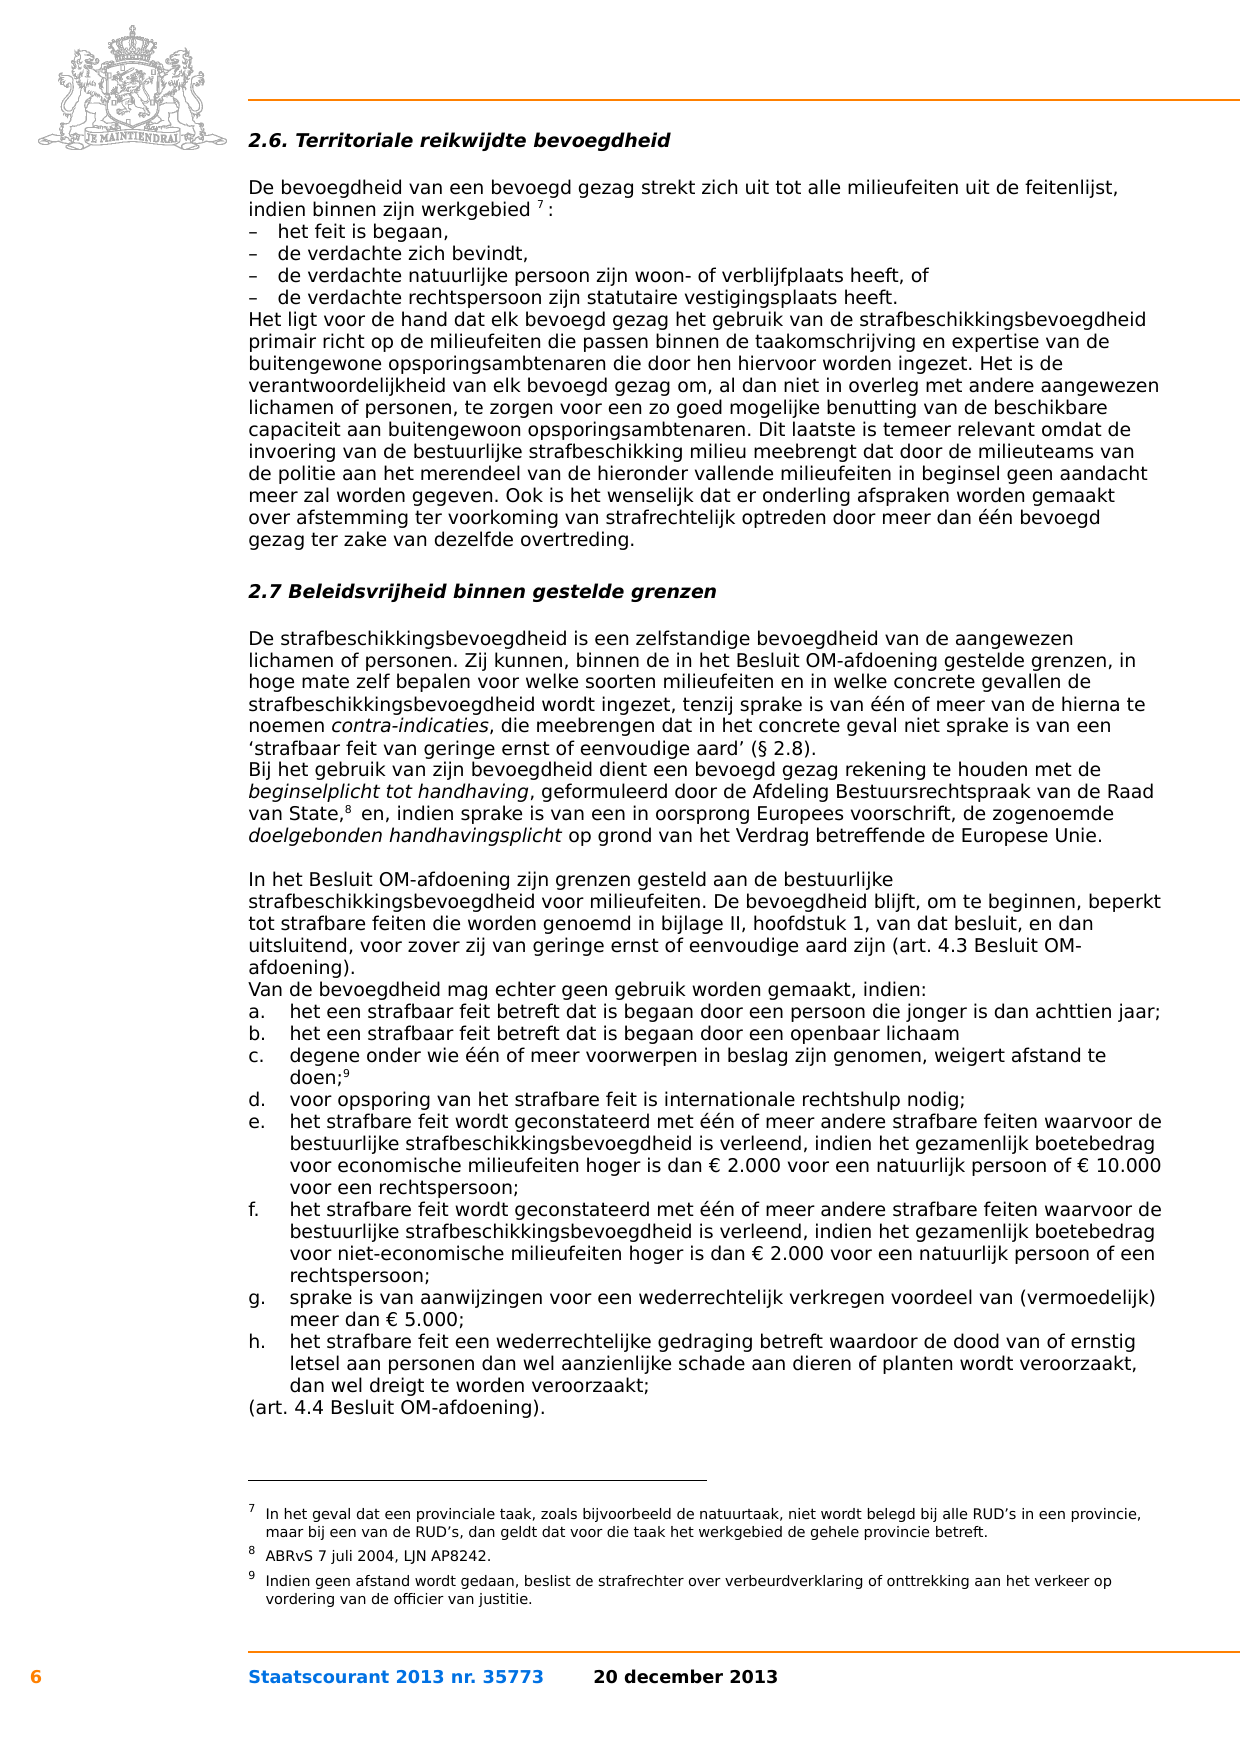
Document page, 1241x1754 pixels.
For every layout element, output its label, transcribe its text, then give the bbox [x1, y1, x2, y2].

text e. het strafbare feit wordt geconstateerd met één of meer andere strafbare feiten waarvoor de bestuurlijke strafbeschikkingsbevoegdheid is verleend, indien het gezamenlijk boetebedrag voor economische milieufeiten hoger is dan € 2.000 voor een natuurlijk persoon of € 10.000 voor een rechtspersoon; [248, 1111, 1163, 1199]
text De bevoegdheid van een bevoegd gezag strekt zich uit tot alle milieufeiten uit de feitenlijst, indien binnen zijn werkgebied : [248, 177, 1163, 221]
text – de verdachte rechtspersoon zijn statutaire vestigingsplaats heeft. [248, 287, 1163, 309]
text b. het een strafbaar feit betreft dat is begaan door een openbaar lichaam [248, 1023, 1163, 1045]
text – het feit is begaan, [248, 221, 1163, 243]
text De strafbeschikkingsbevoegdheid is een zelfstandige bevoegdheid van de aangewezen lichamen of personen. Zij kunnen, binnen de in het Besluit OM-afdoening gestelde grenzen, in hoge mate zelf bepalen voor welke soorten milieufeiten en in welke concrete gevallen de strafbeschikkingsbevoegdheid wordt ingezet, tenzij sprake is van één of meer van de hierna te noemen contra-indicaties, die meebrengen dat in het concrete geval niet sprake is van een ‘strafbaar feit van geringe ernst of eenvoudige aard’ (§ 2.8). [248, 627, 1163, 759]
text Indien geen afstand wordt gedaan, beslist de strafrechter over verbeurdverklaring of onttrekking aan het verkeer op vordering van de officier van justitie. [248, 1569, 1163, 1608]
text – de verdachte zich bevindt, [248, 243, 1163, 265]
text h. het strafbare feit een wederrechtelijke gedraging betreft waardoor de dood van of ernstig letsel aan personen dan wel aanzienlijke schade aan dieren of planten wordt veroorzaakt, dan wel dreigt te worden veroorzaakt; [248, 1331, 1163, 1397]
subtitle 2.6. Territoriale reikwijdte bevoegdheid [248, 130, 1163, 152]
picture [38, 25, 227, 150]
text ABRvS 7 juli 2004, LJN AP8242. [248, 1544, 1163, 1566]
text f. het strafbare feit wordt geconstateerd met één of meer andere strafbare feiten waarvoor de bestuurlijke strafbeschikkingsbevoegdheid is verleend, indien het gezamenlijk boetebedrag voor niet-economische milieufeiten hoger is dan € 2.000 voor een natuurlijk persoon of een rechtspersoon; [248, 1199, 1163, 1287]
text Van de bevoegdheid mag echter geen gebruik worden gemaakt, indien: [248, 979, 1163, 1001]
text (art. 4.4 Besluit OM-afdoening). [248, 1397, 1163, 1419]
subtitle 2.7 Beleidsvrijheid binnen gestelde grenzen [248, 581, 1163, 602]
text In het geval dat een provinciale taak, zoals bijvoorbeeld de natuurtaak, niet wordt belegd bij alle RUD’s in een provincie, maar bij een van de RUD’s, dan geldt dat voor die taak het werkgebied de gehele provincie betreft. [248, 1502, 1163, 1541]
text – de verdachte natuurlijke persoon zijn woon- of verblijfplaats heeft, of [248, 265, 1163, 287]
text Het ligt voor de hand dat elk bevoegd gezag het gebruik van de strafbeschikkingsbevoegdheid primair richt op de milieufeiten die passen binnen de taakomschrijving en expertise van de buitengewone opsporingsambtenaren die door hen hiervoor worden ingezet. Het is de verantwoordelijkheid van elk bevoegd gezag om, al dan niet in overleg met andere aangewezen lichamen of personen, te zorgen voor een zo goed mogelijke benutting van de beschikbare capaciteit aan buitengewoon opsporingsambtenaren. Dit laatste is temeer relevant omdat de invoering van de bestuurlijke strafbeschikking milieu meebrengt dat door de milieuteams van de politie aan het merendeel van de hieronder vallende milieufeiten in beginsel geen aandacht meer zal worden gegeven. Ook is het wenselijk dat er onderling afspraken worden gemaakt over afstemming ter voorkoming van strafrechtelijk optreden door meer dan één bevoegd gezag ter zake van dezelfde overtreding. [248, 309, 1163, 551]
text d. voor opsporing van het strafbare feit is internationale rechtshulp nodig; [248, 1089, 1163, 1111]
text g. sprake is van aanwijzingen voor een wederrechtelijk verkregen voordeel van (vermoedelijk) meer dan € 5.000; [248, 1287, 1163, 1331]
text c. degene onder wie één of meer voorwerpen in beslag zijn genomen, weigert afstand te doen; [248, 1045, 1163, 1089]
text In het Besluit OM-afdoening zijn grenzen gesteld aan de bestuurlijke strafbeschikkingsbevoegdheid voor milieufeiten. De bevoegdheid blijft, om te beginnen, beperkt tot strafbare feiten die worden genoemd in bijlage II, hoofdstuk 1, van dat besluit, en dan uitsluitend, voor zover zij van geringe ernst of eenvoudige aard zijn (art. 4.3 Besluit OM-afdoening). [248, 869, 1163, 979]
text a. het een strafbaar feit betreft dat is begaan door een persoon die jonger is dan achttien jaar; [248, 1001, 1163, 1023]
text Bij het gebruik van zijn bevoegdheid dient een bevoegd gezag rekening te houden met de beginselplicht tot handhaving, geformuleerd door de Afdeling Bestuursrechtspraak van de Raad van State, en, indien sprake is van een in oorsprong Europees voorschrift, de zogenoemde doelgebonden handhavingsplicht op grond van het Verdrag betreffende de Europese Unie. [248, 759, 1163, 847]
